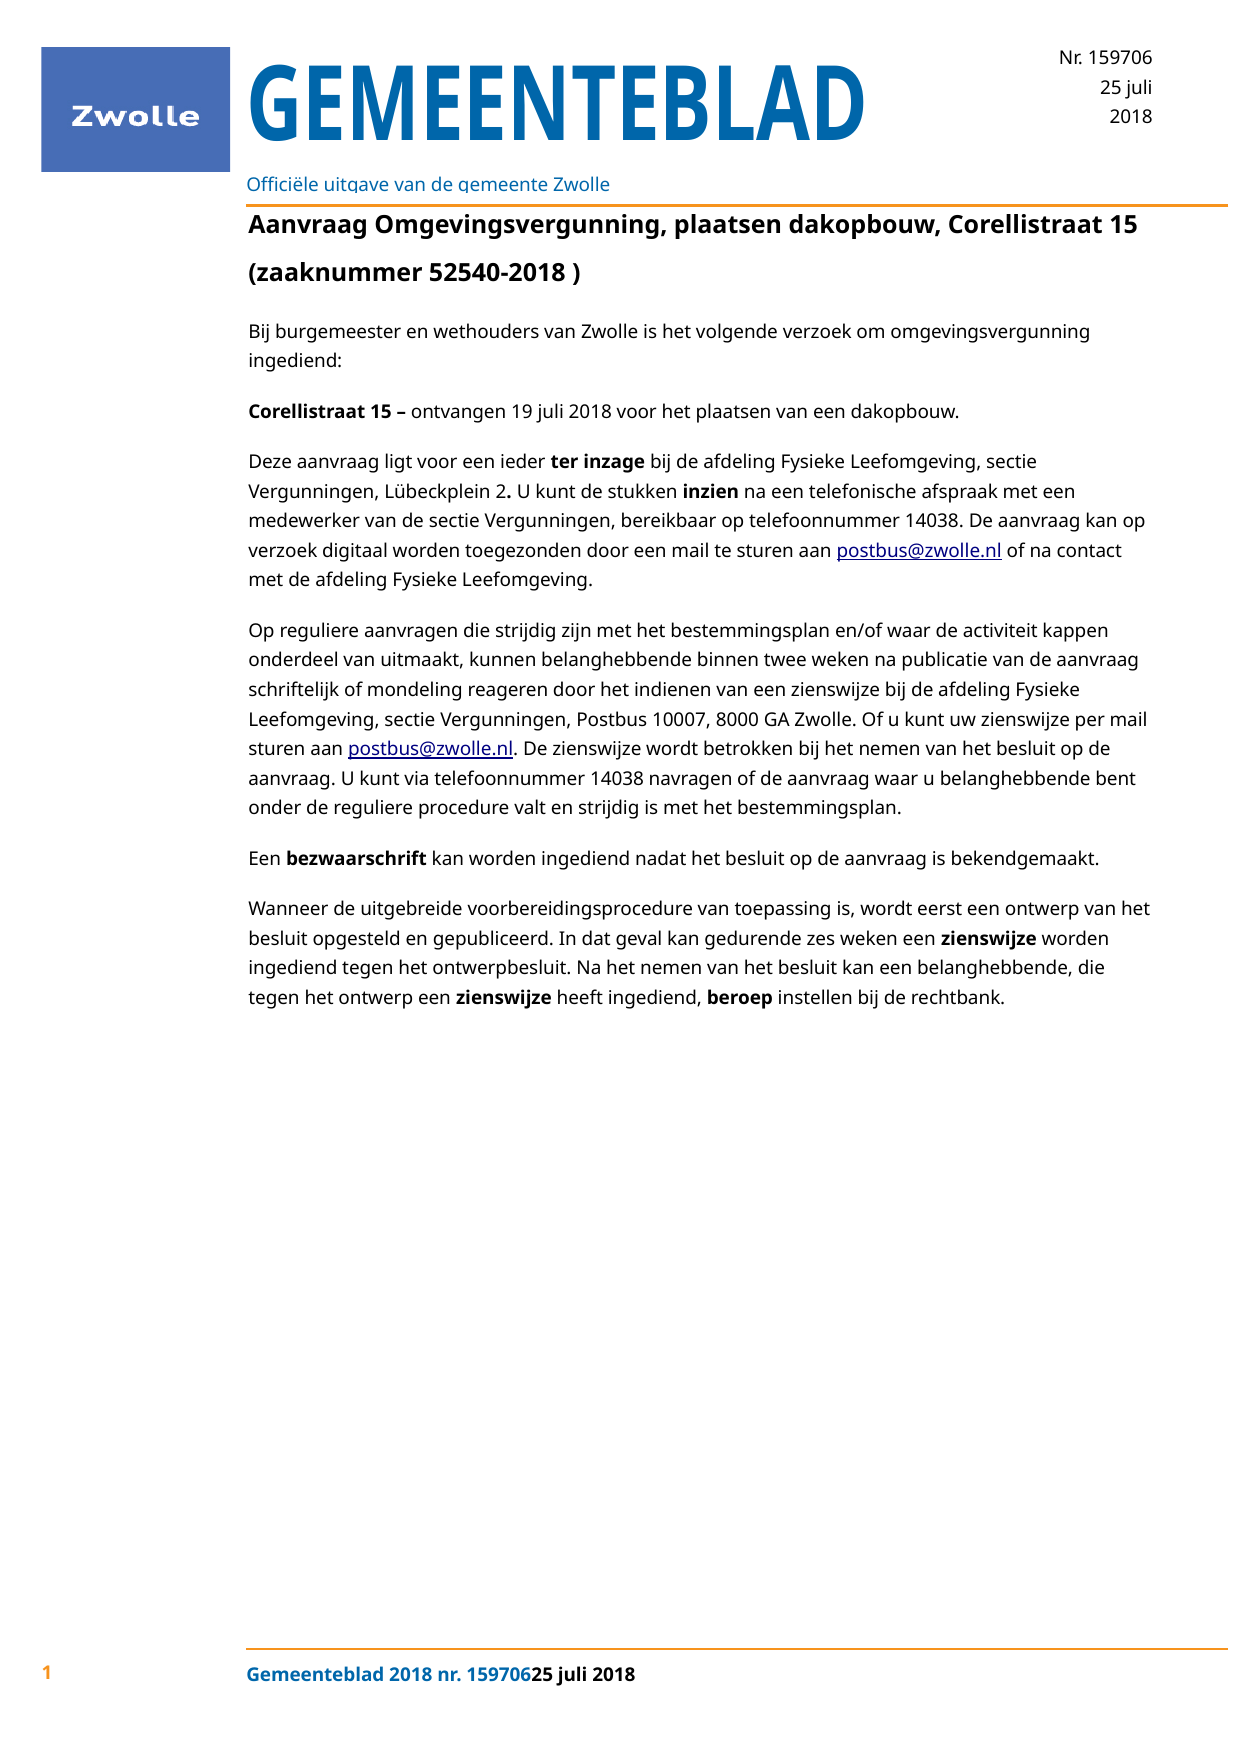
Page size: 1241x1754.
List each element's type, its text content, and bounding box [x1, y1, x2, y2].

text Aanvraag Omgevingsvergunning, plaatsen dakopbouw, Corellistraat 15 (zaaknummer 52540-2018 ) [248, 207, 1152, 288]
text Corellistraat 15 – ontvangen 19 juli 2018 voor het plaatsen van een dakopbouw. [248, 398, 1152, 424]
picture [41, 47, 231, 172]
text Wanneer de uitgebreide voorbereidingsprocedure van toepassing is, wordt eerst een ontwerp van het besluit opgesteld en gepubliceerd. In dat geval kan gedurende zes weken een zienswijze worden ingediend tegen het ontwerpbesluit. Na het nemen van het besluit kan een belanghebbende, die tegen het ontwerp een zienswijze heeft ingediend, beroep instellen bij de rechtbank. [248, 895, 1152, 1010]
text Deze aanvraag ligt voor een ieder ter inzage bij de afdeling Fysieke Leefomgeving, sectie Vergunningen, Lübeckplein 2. U kunt de stukken inzien na een telefonische afspraak met een medewerker van de sectie Vergunningen, bereikbaar op telefoonnummer 14038. De aanvraag kan op verzoek digitaal worden toegezonden door een mail te sturen aan postbus@zwolle.nl of na contact met de afdeling Fysieke Leefomgeving. [248, 448, 1152, 592]
text Een bezwaarschrift kan worden ingediend nadat het besluit op de aanvraag is bekendgemaakt. [248, 845, 1152, 871]
text Op reguliere aanvragen die strijdig zijn met het bestemmingsplan en/of waar de activiteit kappen onderdeel van uitmaakt, kunnen belanghebbende binnen twee weken na publicatie van de aanvraag schriftelijk of mondeling reageren door het indienen van een zienswijze bij de afdeling Fysieke Leefomgeving, sectie Vergunningen, Postbus 10007, 8000 GA Zwolle. Of u kunt uw zienswijze per mail sturen aan postbus@zwolle.nl. De zienswijze wordt betrokken bij het nemen van het besluit op de aanvraag. U kunt via telefoonnummer 14038 navragen of de aanvraag waar u belanghebbende bent onder de reguliere procedure valt en strijdig is met het bestemmingsplan. [248, 617, 1152, 820]
text Bij burgemeester en wethouders van Zwolle is het volgende verzoek om omgevingsvergunning ingediend: [248, 318, 1152, 373]
